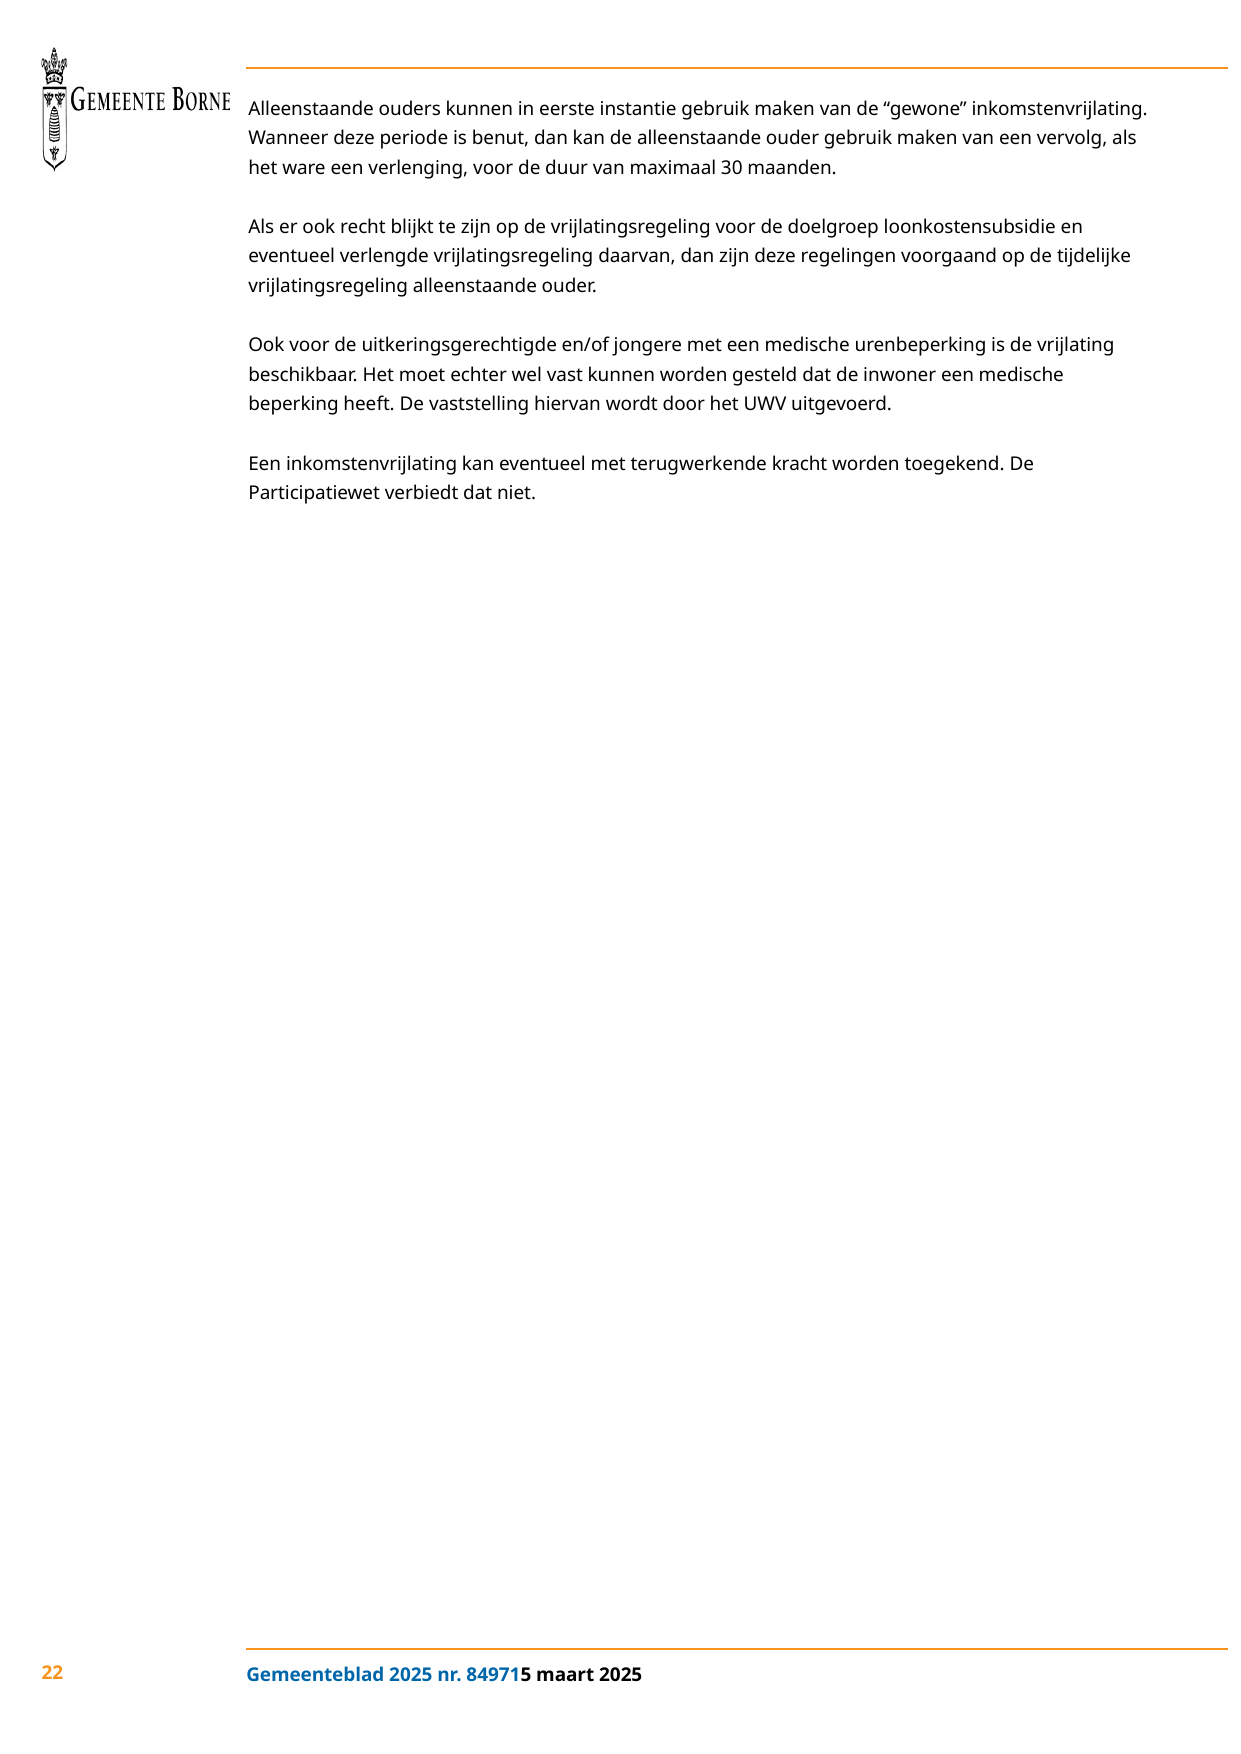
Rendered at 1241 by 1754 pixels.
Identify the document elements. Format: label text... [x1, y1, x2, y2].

text Ook voor de uitkeringsgerechtigde en/of jongere met een medische urenbeperking is de vrijlating beschikbaar. Het moet echter wel vast kunnen worden gesteld dat de inwoner een medische beperking heeft. De vaststelling hiervan wordt door het UWV uitgevoerd. [248, 331, 1152, 416]
text Als er ook recht blijkt te zijn op de vrijlatingsregeling voor de doelgroep loonkostensubsidie en eventueel verlengde vrijlatingsregeling daarvan, dan zijn deze regelingen voorgaand op de tijdelijke vrijlatingsregeling alleenstaande ouder. [248, 213, 1152, 298]
text Een inkomstenvrijlating kan eventueel met terugwerkende kracht worden toegekend. De Participatiewet verbiedt dat niet. [248, 450, 1152, 505]
text Alleenstaande ouders kunnen in eerste instantie gebruik maken van de “gewone” inkomstenvrijlating. Wanneer deze periode is benut, dan kan de alleenstaande ouder gebruik maken van een vervolg, als het ware een verlenging, voor de duur van maximaal 30 maanden. [248, 95, 1152, 180]
picture [41, 47, 231, 172]
